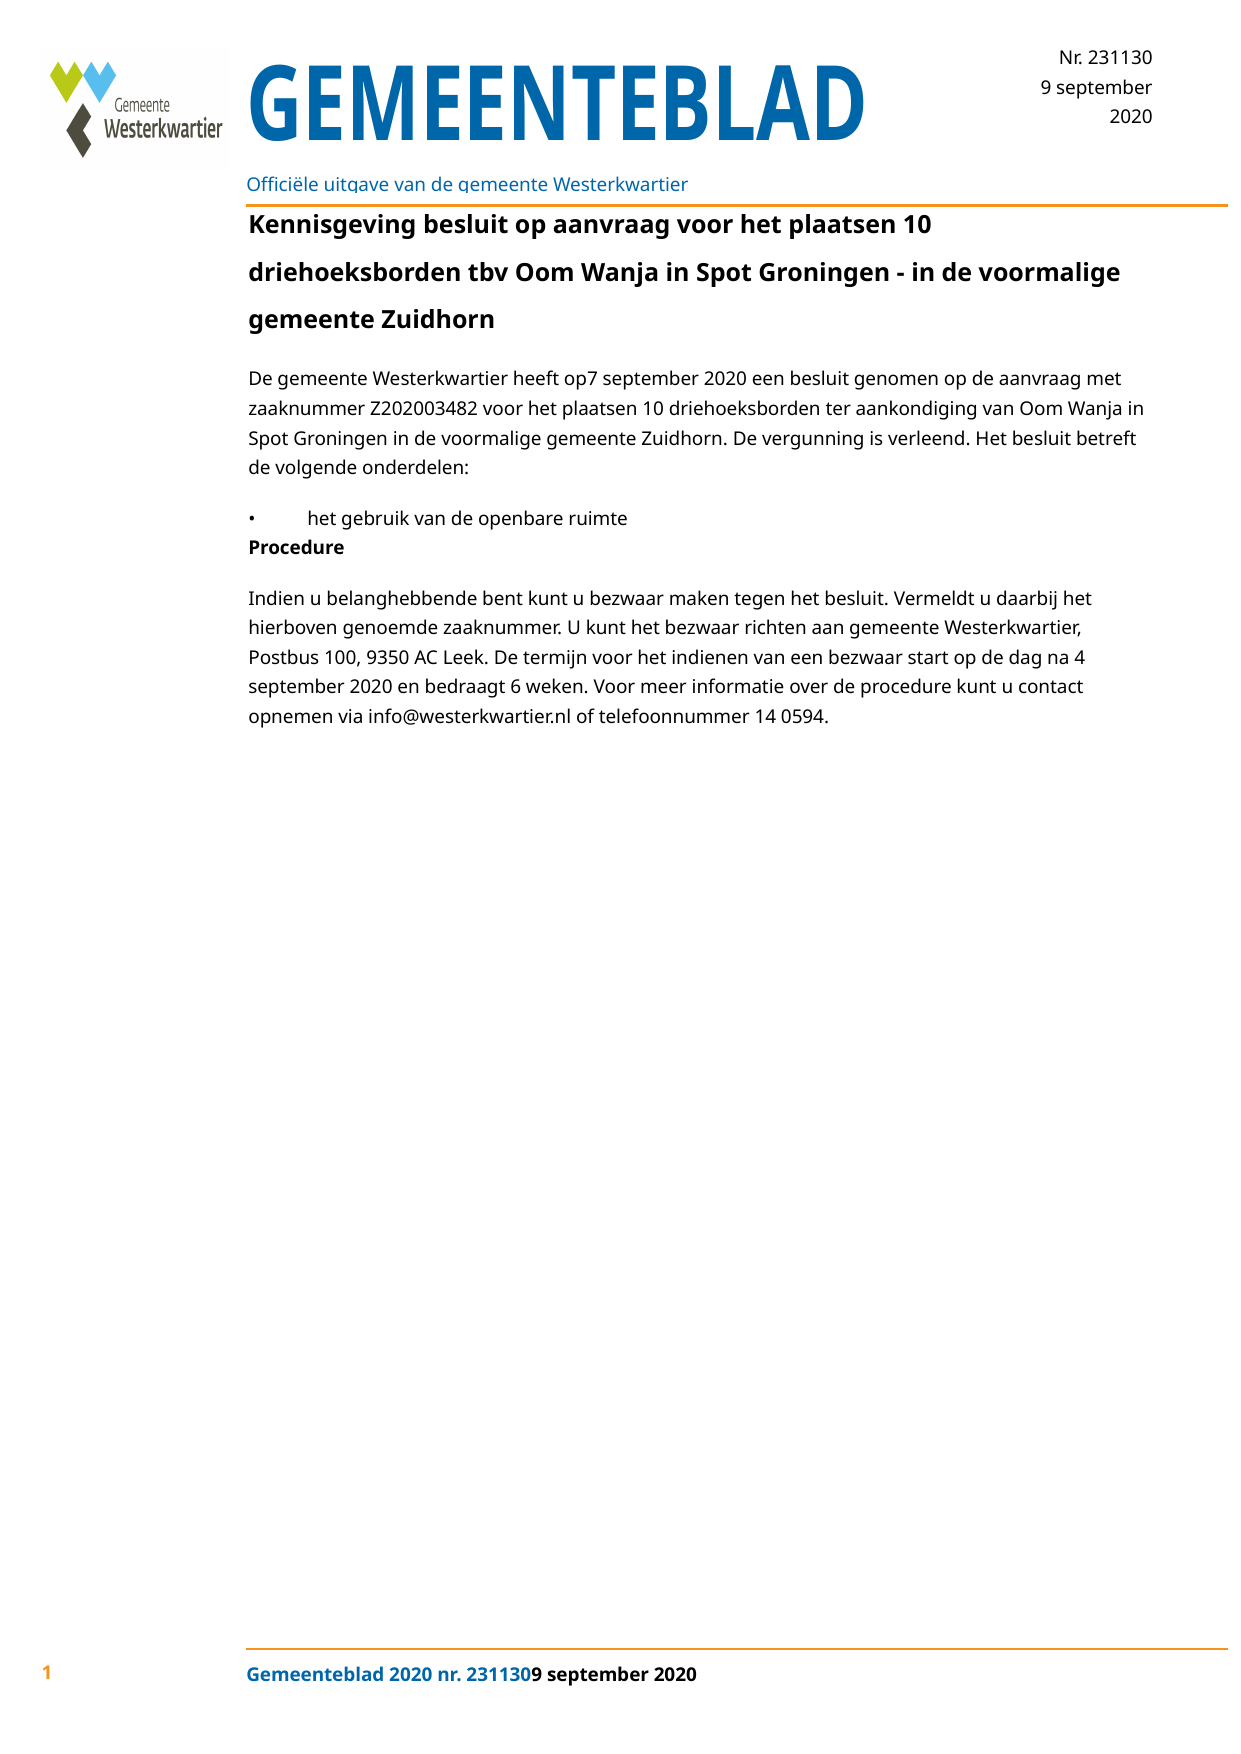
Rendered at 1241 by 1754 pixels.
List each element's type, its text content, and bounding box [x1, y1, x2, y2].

list het gebruik van de openbare ruimte [248, 505, 1152, 530]
text De gemeente Westerkwartier heeft op7 september 2020 een besluit genomen op de aanvraag met zaaknummer Z202003482 voor het plaatsen 10 driehoeksborden ter aankondiging van Oom Wanja in Spot Groningen in de voormalige gemeente Zuidhorn. De vergunning is verleend. Het besluit betreft de volgende onderdelen: [248, 366, 1152, 480]
text Kennisgeving besluit op aanvraag voor het plaatsen 10 driehoeksborden tbv Oom Wanja in Spot Groningen - in de voormalige gemeente Zuidhorn [248, 207, 1152, 336]
text Procedure [248, 534, 1152, 560]
picture [41, 47, 231, 172]
text Indien u belanghebbende bent kunt u bezwaar maken tegen het besluit. Vermeldt u daarbij het hierboven genoemde zaaknummer. U kunt het bezwaar richten aan gemeente Westerkwartier, Postbus 100, 9350 AC Leek. De termijn voor het indienen van een bezwaar start op de dag na 4 september 2020 en bedraagt 6 weken. Voor meer informatie over de procedure kunt u contact opnemen via info@westerkwartier.nl of telefoonnummer 14 0594. [248, 585, 1152, 729]
